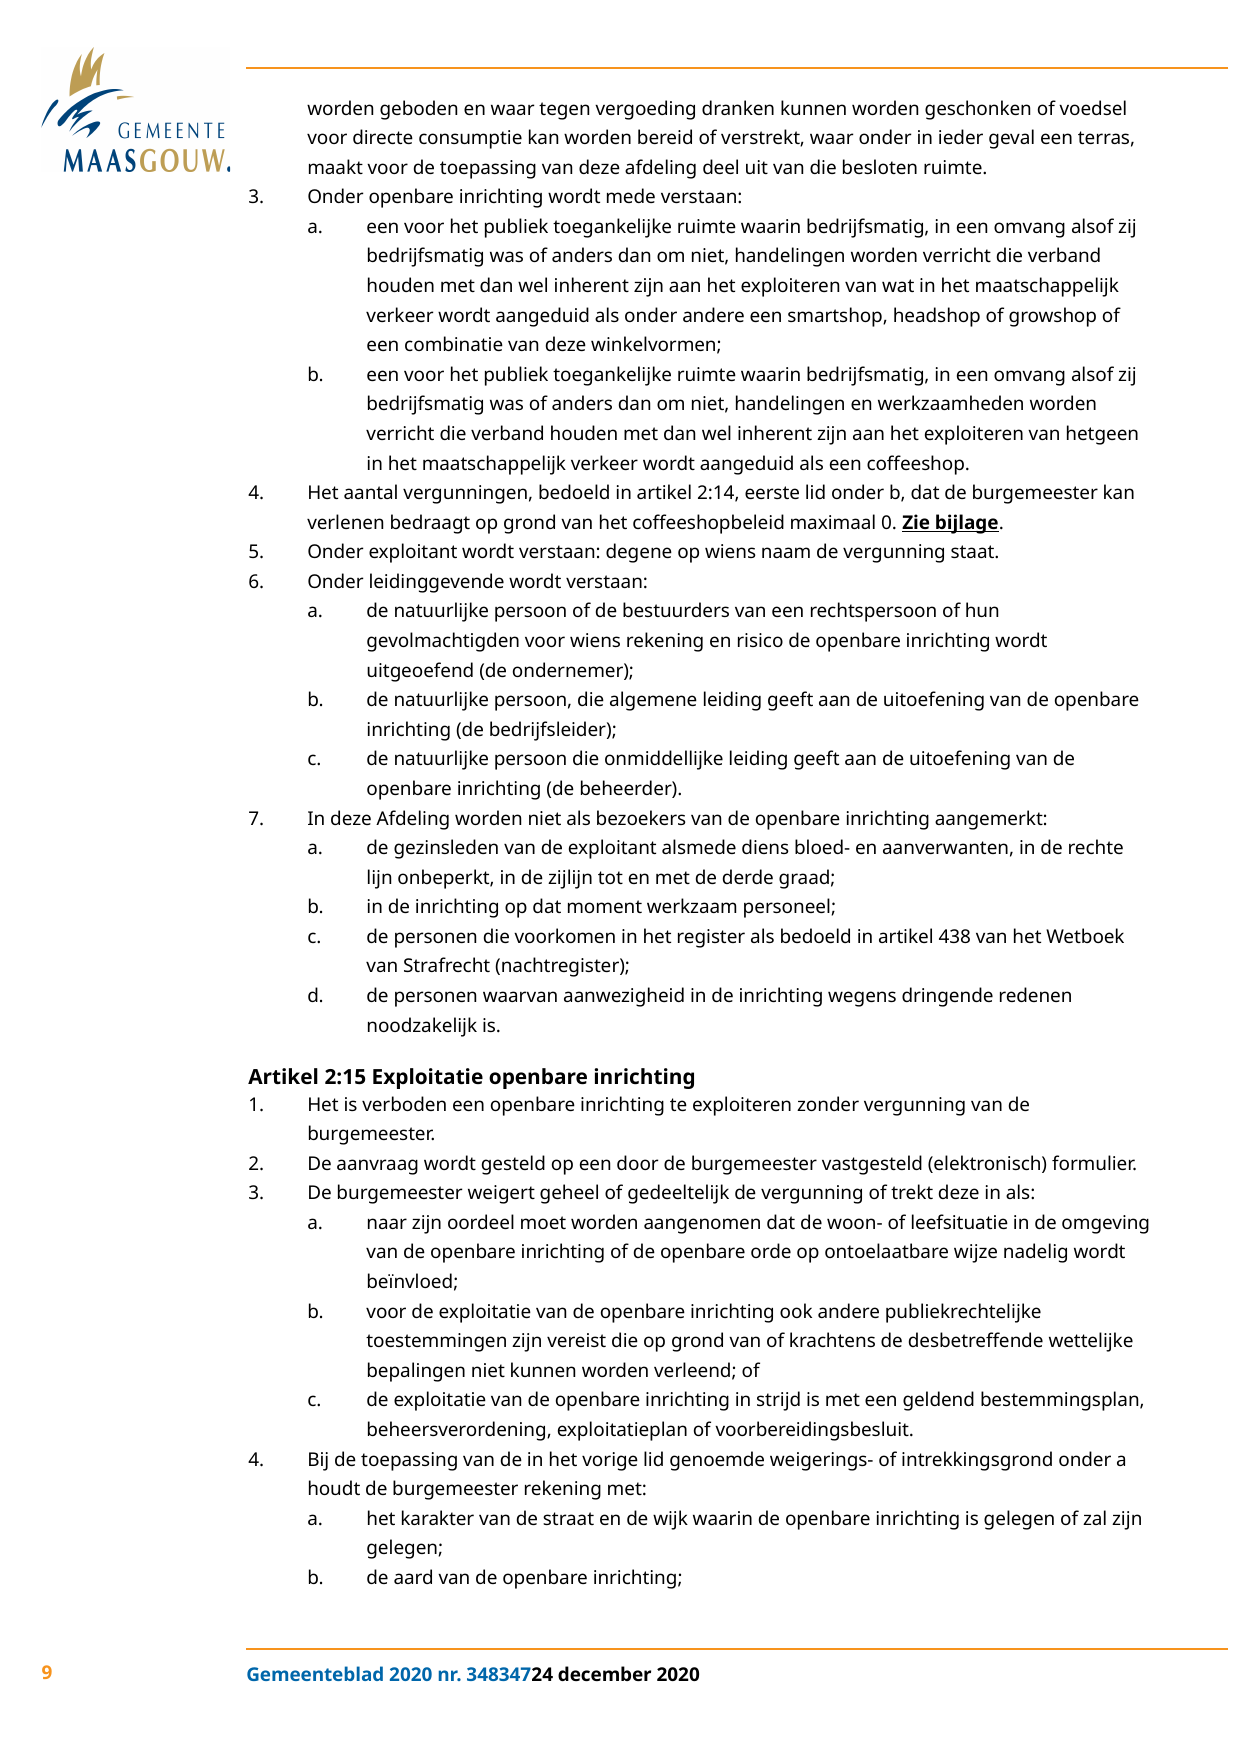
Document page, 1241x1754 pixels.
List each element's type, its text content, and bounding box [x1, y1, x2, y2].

list de personen die voorkomen in het register als bedoeld in artikel 438 van het Wetboek van Strafrecht (nachtregister); [307, 923, 1152, 978]
list in de inrichting op dat moment werkzaam personeel; [307, 893, 1152, 919]
list Onder leidinggevende wordt verstaan: [248, 568, 1152, 594]
list de natuurlijke persoon, die algemene leiding geeft aan de uitoefening van de openbare inrichting (de bedrijfsleider); [307, 686, 1152, 742]
text Artikel 2:15 Exploitatie openbare inrichting [248, 1062, 1152, 1091]
list het karakter van de straat en de wijk waarin de openbare inrichting is gelegen of zal zijn gelegen; [307, 1505, 1152, 1560]
list De burgemeester weigert geheel of gedeeltelijk de vergunning of trekt deze in als: [248, 1179, 1152, 1205]
list de personen waarvan aanwezigheid in de inrichting wegens dringende redenen noodzakelijk is. [307, 982, 1152, 1038]
list De aanvraag wordt gesteld op een door de burgemeester vastgesteld (elektronisch) formulier. [248, 1150, 1152, 1176]
list Het aantal vergunningen, bedoeld in artikel 2:14, eerste lid onder b, dat de burgemeester kan verlenen bedraagt op grond van het coffeeshopbeleid maximaal 0. Zie bijlage. [248, 479, 1152, 535]
list de natuurlijke persoon die onmiddellijke leiding geeft aan de uitoefening van de openbare inrichting (de beheerder). [307, 746, 1152, 801]
list worden geboden en waar tegen vergoeding dranken kunnen worden geschonken of voedsel voor directe consumptie kan worden bereid of verstrekt, waar onder in ieder geval een terras, maakt voor de toepassing van deze afdeling deel uit van die besloten ruimte. [248, 95, 1152, 180]
list voor de exploitatie van de openbare inrichting ook andere publiekrechtelijke toestemmingen zijn vereist die op grond van of krachtens de desbetreffende wettelijke bepalingen niet kunnen worden verleend; of [307, 1298, 1152, 1383]
picture [41, 47, 231, 172]
list Bij de toepassing van de in het vorige lid genoemde weigerings- of intrekkingsgrond onder a houdt de burgemeester rekening met: [248, 1446, 1152, 1501]
list Onder exploitant wordt verstaan: degene op wiens naam de vergunning staat. [248, 538, 1152, 564]
list een voor het publiek toegankelijke ruimte waarin bedrijfsmatig, in een omvang alsof zij bedrijfsmatig was of anders dan om niet, handelingen en werkzaamheden worden verricht die verband houden met dan wel inherent zijn aan het exploiteren van hetgeen in het maatschappelijk verkeer wordt aangeduid als een coffeeshop. [307, 361, 1152, 476]
list de gezinsleden van de exploitant alsmede diens bloed- en aanverwanten, in de rechte lijn onbeperkt, in de zijlijn tot en met de derde graad; [307, 834, 1152, 890]
list een voor het publiek toegankelijke ruimte waarin bedrijfsmatig, in een omvang alsof zij bedrijfsmatig was of anders dan om niet, handelingen worden verricht die verband houden met dan wel inherent zijn aan het exploiteren van wat in het maatschappelijk verkeer wordt aangeduid als onder andere een smartshop, headshop of growshop of een combinatie van deze winkelvormen; [307, 213, 1152, 357]
list Het is verboden een openbare inrichting te exploiteren zonder vergunning van de burgemeester. [248, 1091, 1152, 1146]
list naar zijn oordeel moet worden aangenomen dat de woon- of leefsituatie in de omgeving van de openbare inrichting of de openbare orde op ontoelaatbare wijze nadelig wordt beïnvloed; [307, 1209, 1152, 1294]
list In deze Afdeling worden niet als bezoekers van de openbare inrichting aangemerkt: [248, 805, 1152, 831]
list Onder openbare inrichting wordt mede verstaan: [248, 183, 1152, 209]
list de exploitatie van de openbare inrichting in strijd is met een geldend bestemmingsplan, beheersverordening, exploitatieplan of voorbereidingsbesluit. [307, 1387, 1152, 1442]
list de natuurlijke persoon of de bestuurders van een rechtspersoon of hun gevolmachtigden voor wiens rekening en risico de openbare inrichting wordt uitgeoefend (de ondernemer); [307, 598, 1152, 683]
list de aard van de openbare inrichting; [307, 1564, 1152, 1590]
